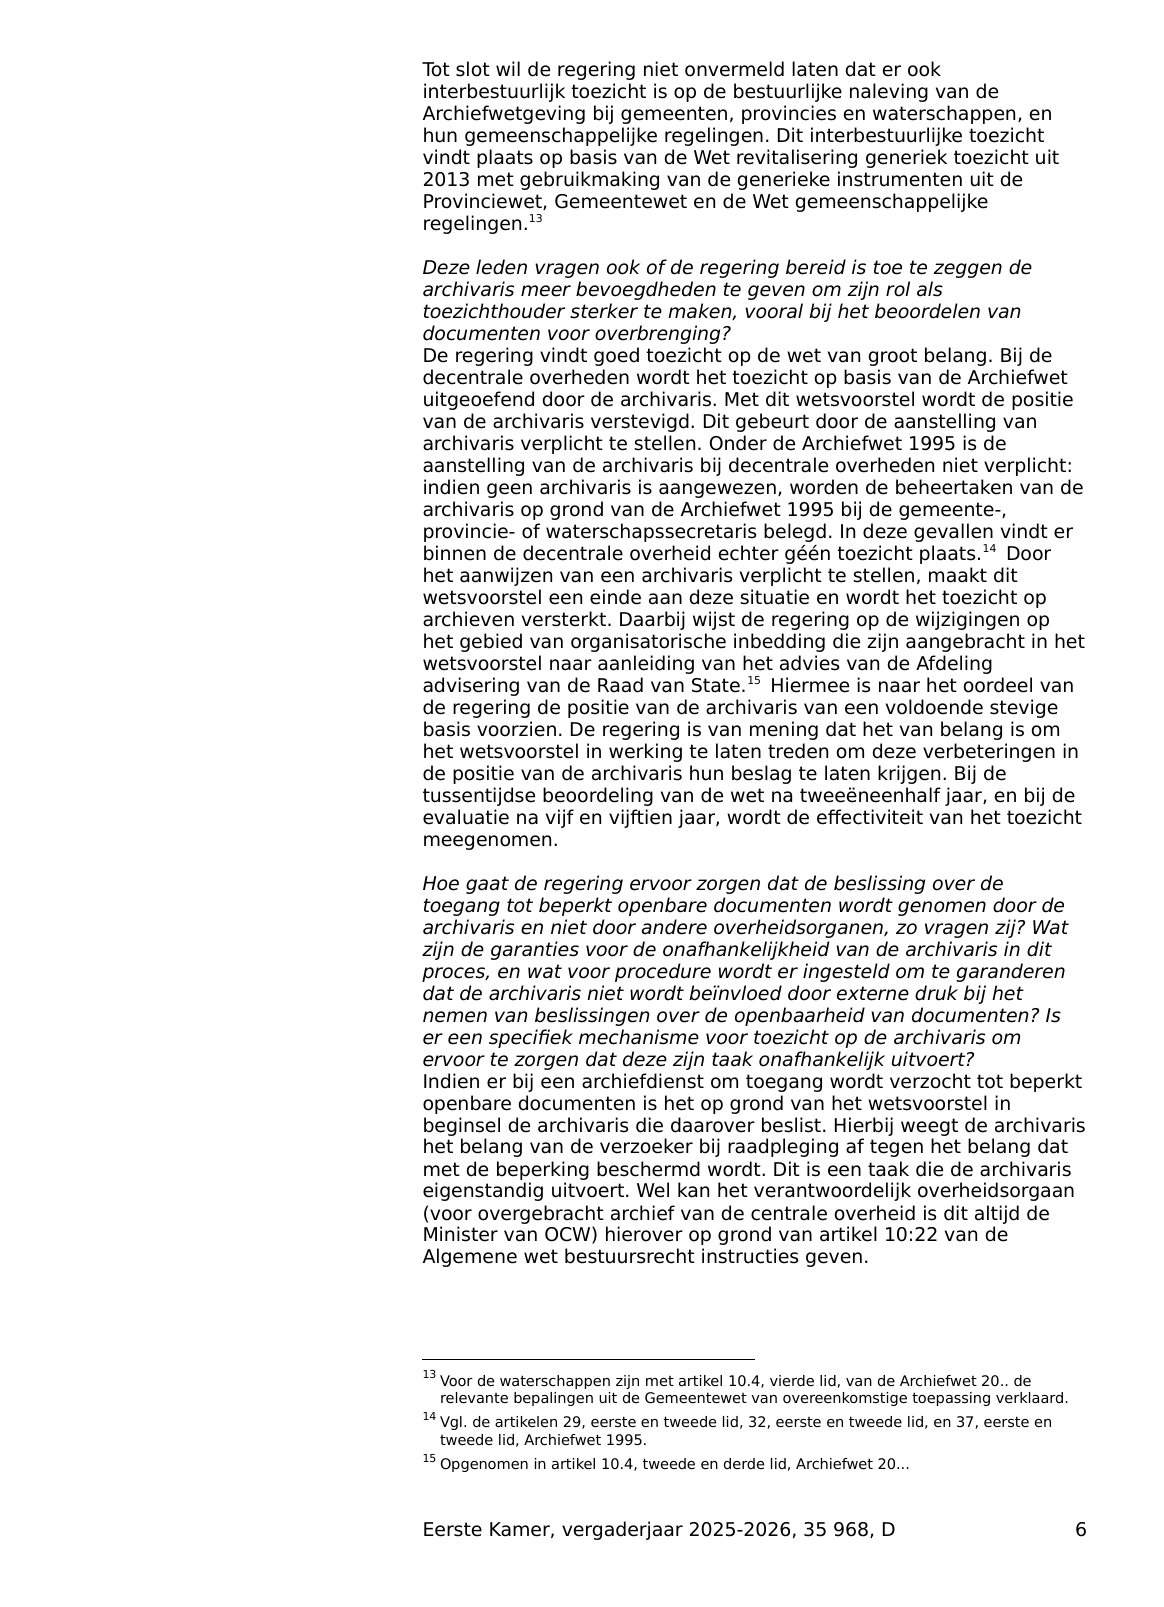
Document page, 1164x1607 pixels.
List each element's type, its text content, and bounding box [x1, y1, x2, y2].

text Indien er bij een archiefdienst om toegang wordt verzocht tot beperkt openbare documenten is het op grond van het wetsvoorstel in beginsel de archivaris die daarover beslist. Hierbij weegt de archivaris het belang van de verzoeker bij raadpleging af tegen het belang dat met de beperking beschermd wordt. Dit is een taak die de archivaris eigenstandig uitvoert. Wel kan het verantwoordelijk overheidsorgaan (voor overgebracht archief van de centrale overheid is dit altijd de Minister van OCW) hierover op grond van artikel 10:22 van de Algemene wet bestuursrecht instructies geven. [422, 1071, 1087, 1268]
text Opgenomen in artikel 10.4, tweede en derde lid, Archiefwet 20... [422, 1452, 1087, 1474]
text Vgl. de artikelen 29, eerste en tweede lid, 32, eerste en tweede lid, en 37, eerste en tweede lid, Archiefwet 1995. [422, 1410, 1087, 1449]
text Hoe gaat de regering ervoor zorgen dat de beslissing over de toegang tot beperkt openbare documenten wordt genomen door de archivaris en niet door andere overheidsorganen, zo vragen zij? Wat zijn de garanties voor de onafhankelijkheid van de archivaris in dit proces, en wat voor procedure wordt er ingesteld om te garanderen dat de archivaris niet wordt beïnvloed door externe druk bij het nemen van beslissingen over de openbaarheid van documenten? Is er een specifiek mechanisme voor toezicht op de archivaris om ervoor te zorgen dat deze zijn taak onafhankelijk uitvoert? [422, 873, 1087, 1071]
text Voor de waterschappen zijn met artikel 10.4, vierde lid, van de Archiefwet 20.. de relevante bepalingen uit de Gemeentewet van overeenkomstige toepassing verklaard. [422, 1368, 1087, 1407]
text Deze leden vragen ook of de regering bereid is toe te zeggen de archivaris meer bevoegdheden te geven om zijn rol als toezichthouder sterker te maken, vooral bij het beoordelen van documenten voor overbrenging? [422, 257, 1087, 345]
text De regering vindt goed toezicht op de wet van groot belang. Bij de decentrale overheden wordt het toezicht op basis van de Archiefwet uitgeoefend door de archivaris. Met dit wetsvoorstel wordt de positie van de archivaris verstevigd. Dit gebeurt door de aanstelling van archivaris verplicht te stellen. Onder de Archiefwet 1995 is de aanstelling van de archivaris bij decentrale overheden niet verplicht: indien geen archivaris is aangewezen, worden de beheertaken van de archivaris op grond van de Archiefwet 1995 bij de gemeente-, provincie- of waterschapssecretaris belegd. In deze gevallen vindt er binnen de decentrale overheid echter géén toezicht plaats. Door het aanwijzen van een archivaris verplicht te stellen, maakt dit wetsvoorstel een einde aan deze situatie en wordt het toezicht op archieven versterkt. Daarbij wijst de regering op de wijzigingen op het gebied van organisatorische inbedding die zijn aangebracht in het wetsvoorstel naar aanleiding van het advies van de Afdeling advisering van de Raad van State. Hiermee is naar het oordeel van de regering de positie van de archivaris van een voldoende stevige basis voorzien. De regering is van mening dat het van belang is om het wetsvoorstel in werking te laten treden om deze verbeteringen in de positie van de archivaris hun beslag te laten krijgen. Bij de tussentijdse beoordeling van de wet na tweeëneenhalf jaar, en bij de evaluatie na vijf en vijftien jaar, wordt de effectiviteit van het toezicht meegenomen. [422, 345, 1087, 851]
text Tot slot wil de regering niet onvermeld laten dat er ook interbestuurlijk toezicht is op de bestuurlijke naleving van de Archiefwetgeving bij gemeenten, provincies en waterschappen, en hun gemeenschappelijke regelingen. Dit interbestuurlijke toezicht vindt plaats op basis van de Wet revitalisering generiek toezicht uit 2013 met gebruikmaking van de generieke instrumenten uit de Provinciewet, Gemeentewet en de Wet gemeenschappelijke regelingen. [422, 59, 1087, 235]
